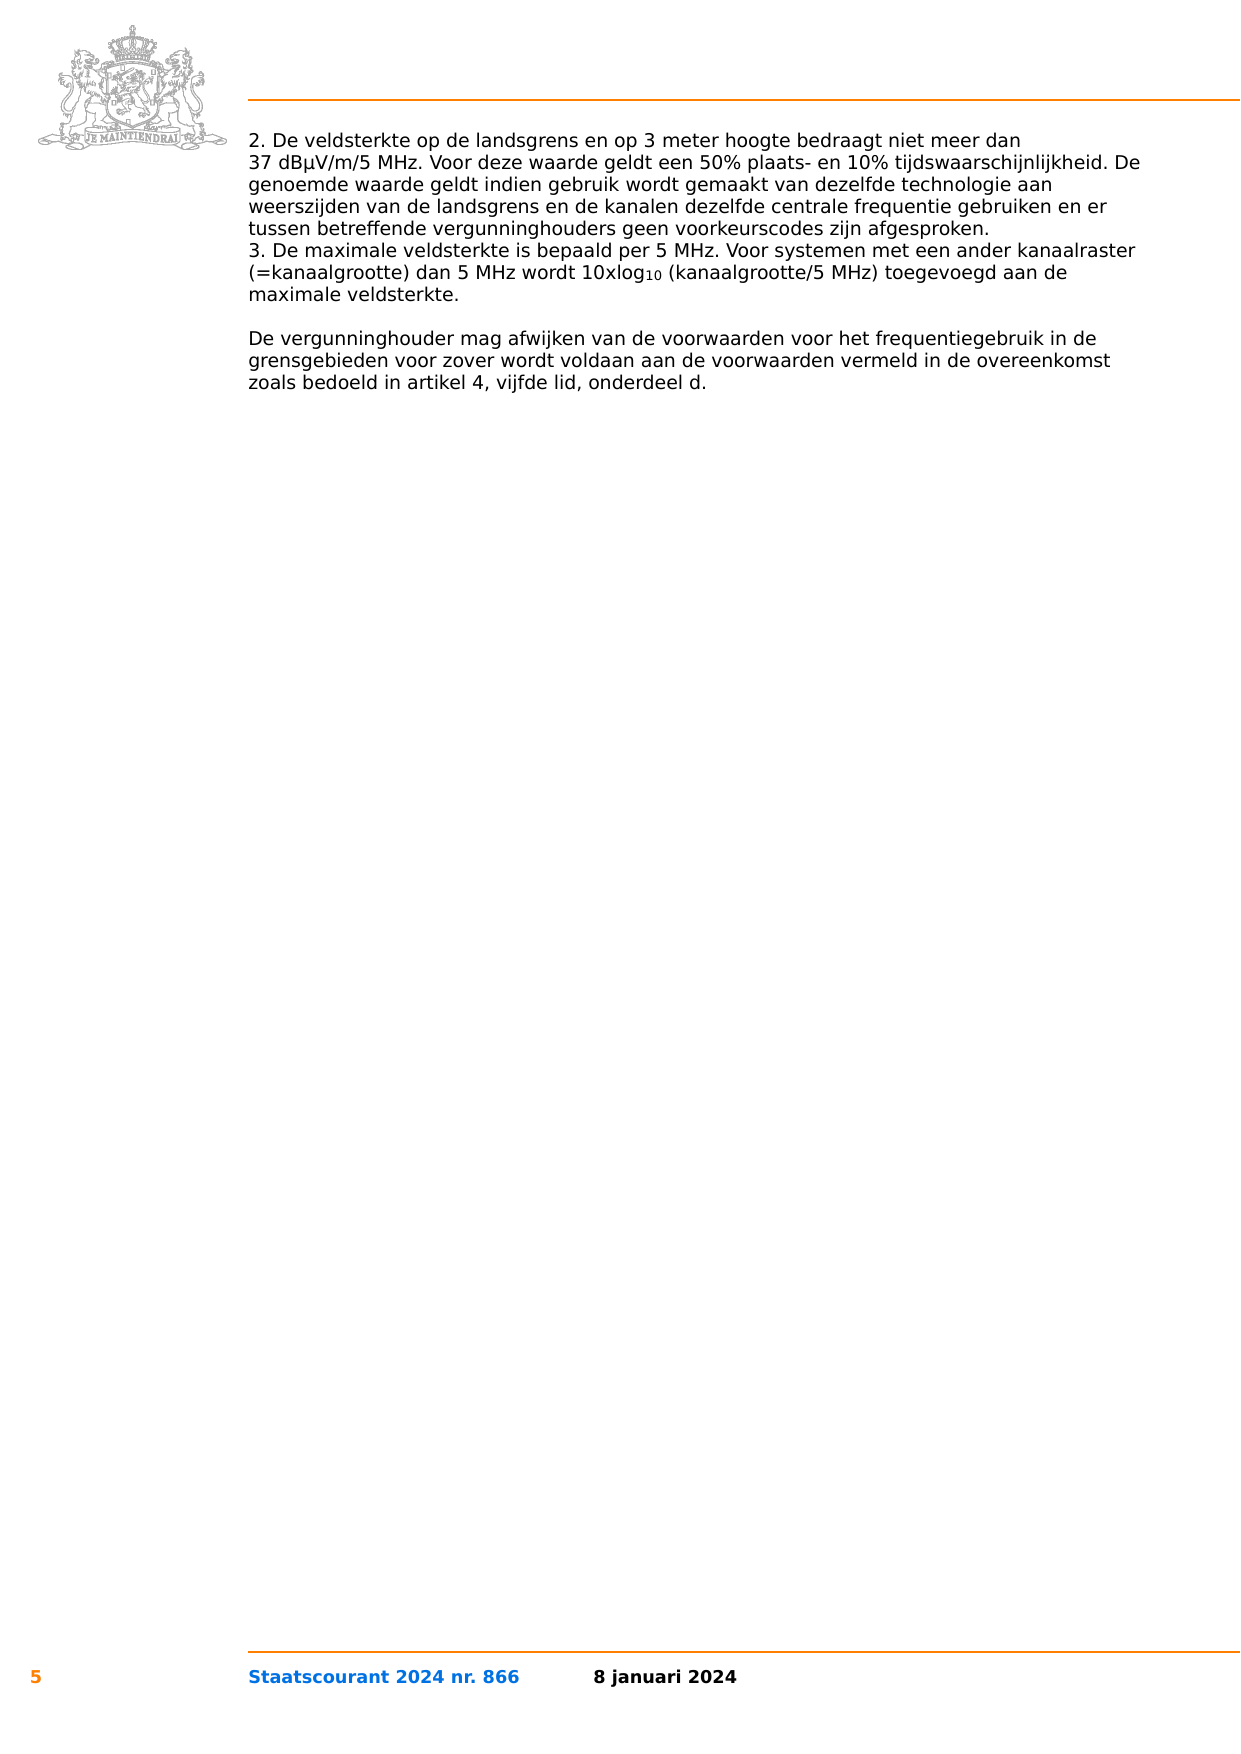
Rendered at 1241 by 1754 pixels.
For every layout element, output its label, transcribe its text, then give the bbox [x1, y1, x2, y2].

text 2. De veldsterkte op de landsgrens en op 3 meter hoogte bedraagt niet meer dan 37 dBµV/m/5 MHz. Voor deze waarde geldt een 50% plaats- en 10% tijdswaarschijnlijkheid. De genoemde waarde geldt indien gebruik wordt gemaakt van dezelfde technologie aan weerszijden van de landsgrens en de kanalen dezelfde centrale frequentie gebruiken en er tussen betreffende vergunninghouders geen voorkeurscodes zijn afgesproken. [248, 130, 1163, 240]
picture [38, 25, 227, 150]
text 3. De maximale veldsterkte is bepaald per 5 MHz. Voor systemen met een ander kanaalraster (=kanaalgrootte) dan 5 MHz wordt 10xlog10 (kanaalgrootte/5 MHz) toegevoegd aan de maximale veldsterkte. [248, 240, 1163, 306]
text De vergunninghouder mag afwijken van de voorwaarden voor het frequentiegebruik in de grensgebieden voor zover wordt voldaan aan de voorwaarden vermeld in de overeenkomst zoals bedoeld in artikel 4, vijfde lid, onderdeel d. [248, 328, 1163, 393]
